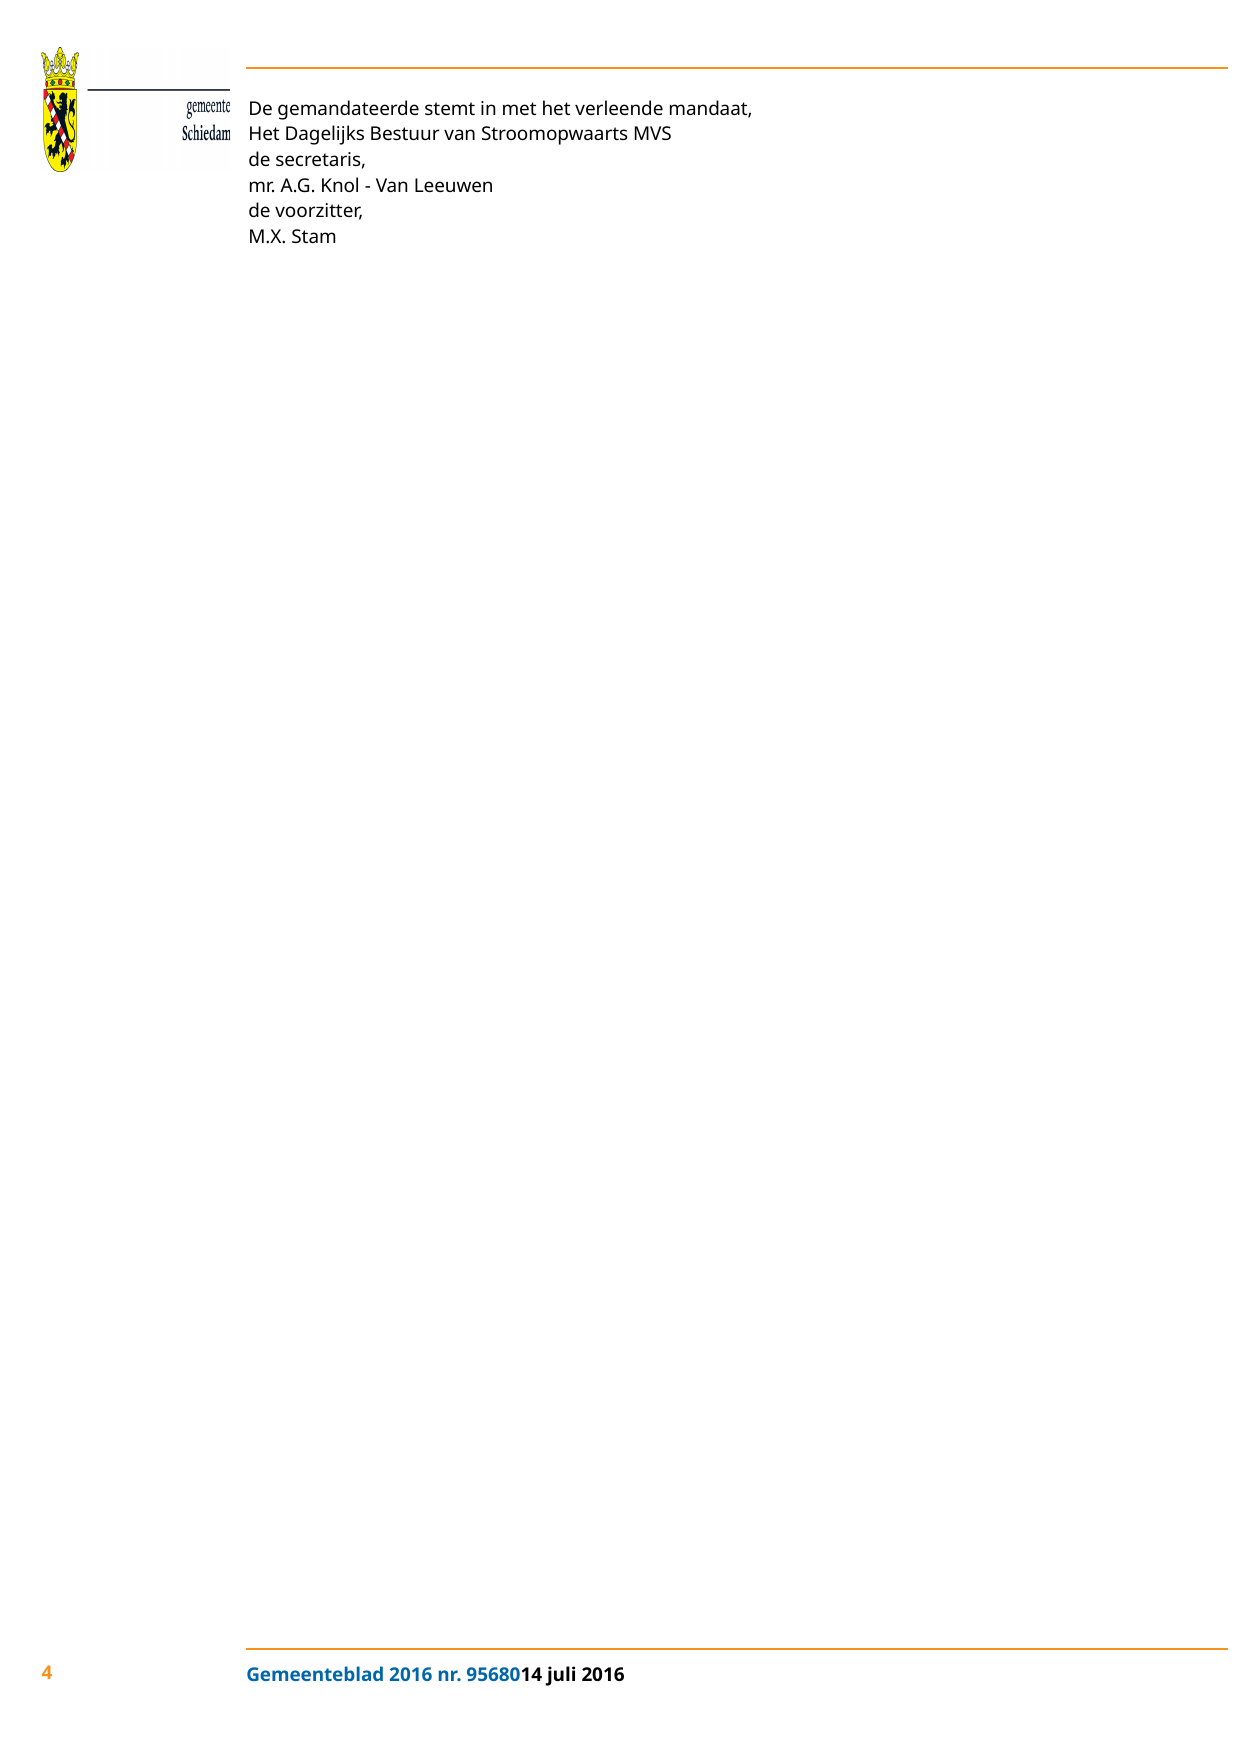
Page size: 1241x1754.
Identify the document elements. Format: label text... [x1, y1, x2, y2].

text M.X. Stam [248, 223, 1152, 249]
text De gemandateerde stemt in met het verleende mandaat, [248, 95, 1152, 121]
text mr. A.G. Knol - Van Leeuwen [248, 172, 1152, 198]
text de secretaris, [248, 146, 1152, 172]
text Het Dagelijks Bestuur van Stroomopwaarts MVS [248, 121, 1152, 146]
text de voorzitter, [248, 198, 1152, 223]
picture [41, 47, 231, 172]
